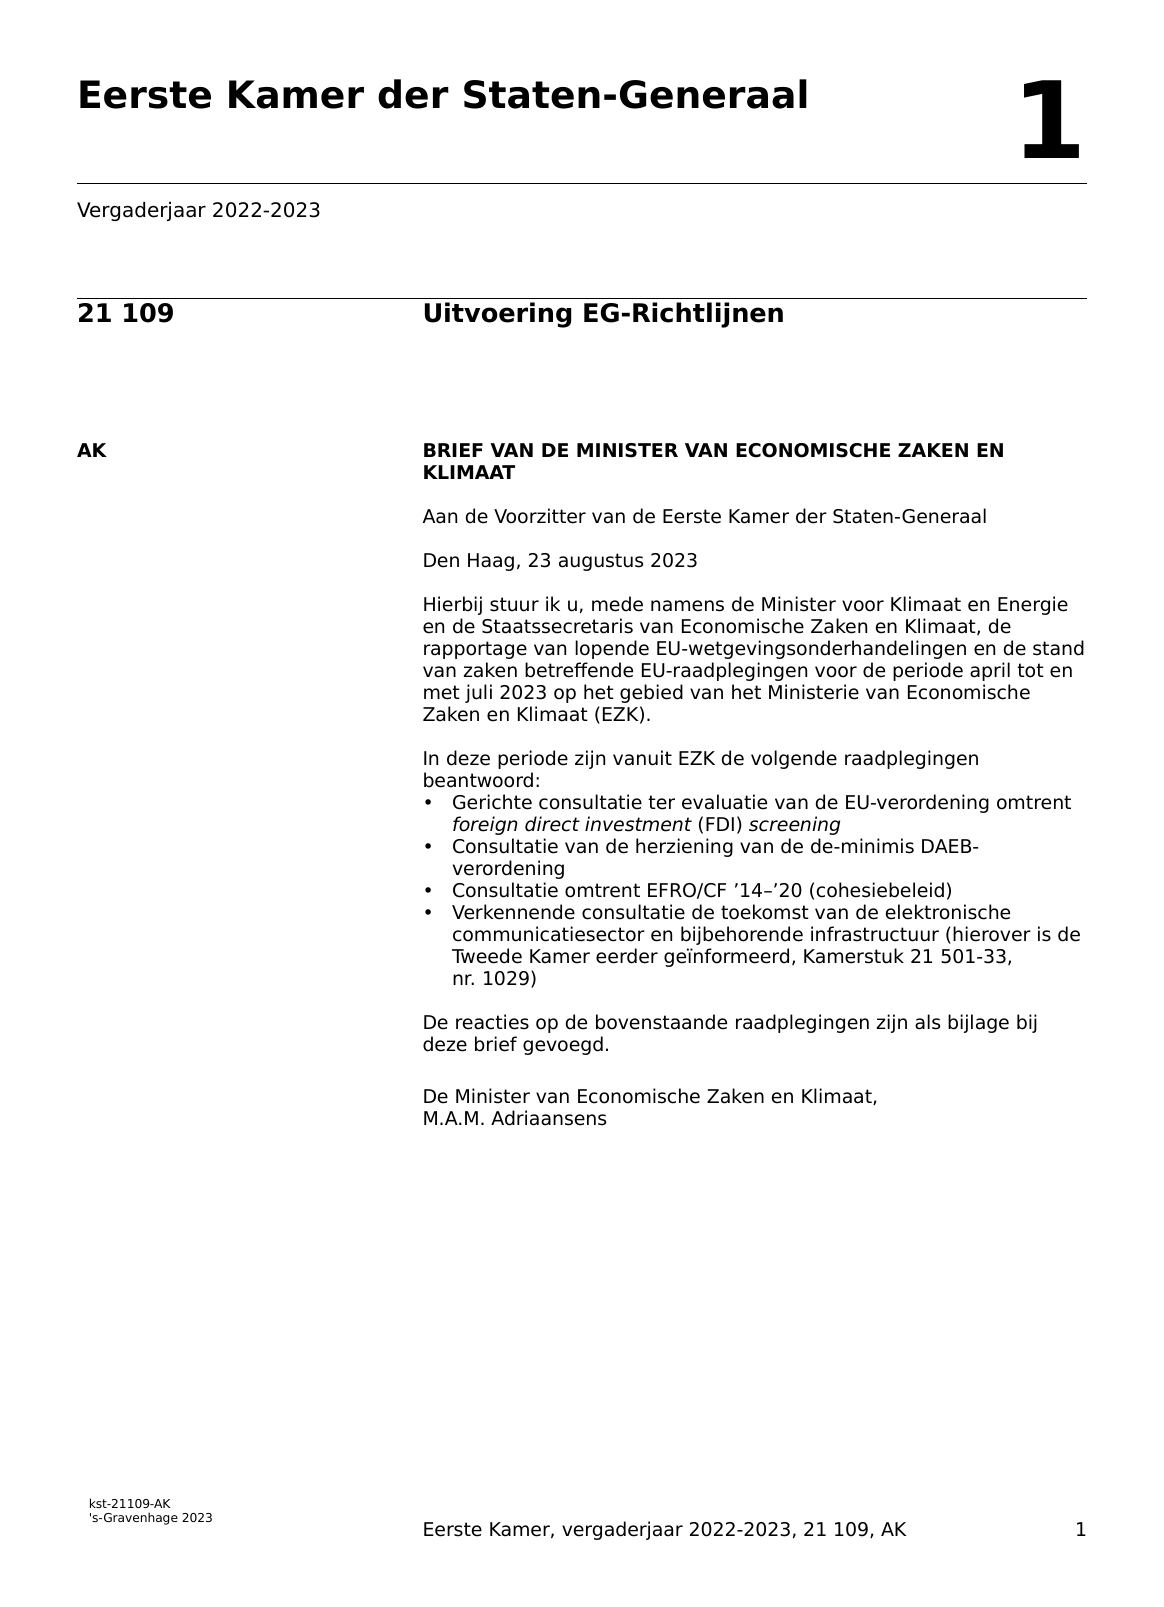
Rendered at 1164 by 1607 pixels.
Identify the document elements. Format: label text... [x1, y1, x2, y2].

subtitle AK BRIEF VAN DE MINISTER VAN ECONOMISCHE ZAKEN EN KLIMAAT [77, 440, 1087, 484]
text • Consultatie van de herziening van de de-minimis DAEB-verordening [422, 836, 1087, 880]
text Aan de Voorzitter van de Eerste Kamer der Staten-Generaal [422, 506, 1087, 528]
table_header Eerste Kamer der Staten-Generaal [77, 59, 886, 183]
text Den Haag, 23 augustus 2023 [422, 550, 1087, 572]
subtitle 21 109 Uitvoering EG-Richtlijnen [77, 299, 1087, 329]
text • Consultatie omtrent EFRO/CF ’14–’20 (cohesiebeleid) [422, 880, 1087, 902]
text • Verkennende consultatie de toekomst van de elektronische communicatiesector en bijbehorende infrastructuur (hierover is de Tweede Kamer eerder geïnformeerd, Kamerstuk 21 501-33, nr. 1029) [422, 902, 1087, 990]
table_cell Vergaderjaar 2022-2023 [77, 184, 1087, 298]
text De reacties op de bovenstaande raadplegingen zijn als bijlage bij deze brief gevoegd. [422, 1012, 1087, 1056]
text In deze periode zijn vanuit EZK de volgende raadplegingen beantwoord: [422, 748, 1087, 792]
text Hierbij stuur ik u, mede namens de Minister voor Klimaat en Energie en de Staatssecretaris van Economische Zaken en Klimaat, de rapportage van lopende EU-wetgevingsonderhandelingen en de stand van zaken betreffende EU-raadplegingen voor de periode april tot en met juli 2023 op het gebied van het Ministerie van Economische Zaken en Klimaat (EZK). [422, 594, 1087, 726]
text • Gerichte consultatie ter evaluatie van de EU-verordening omtrent foreign direct investment (FDI) screening [422, 792, 1087, 836]
text De Minister van Economische Zaken en Klimaat, M.A.M. Adriaansens [422, 1086, 1087, 1130]
table_header 1 [886, 59, 1087, 183]
text 's-Gravenhage 2023 [88, 1511, 323, 1525]
text kst-21109-AK [88, 1497, 323, 1511]
